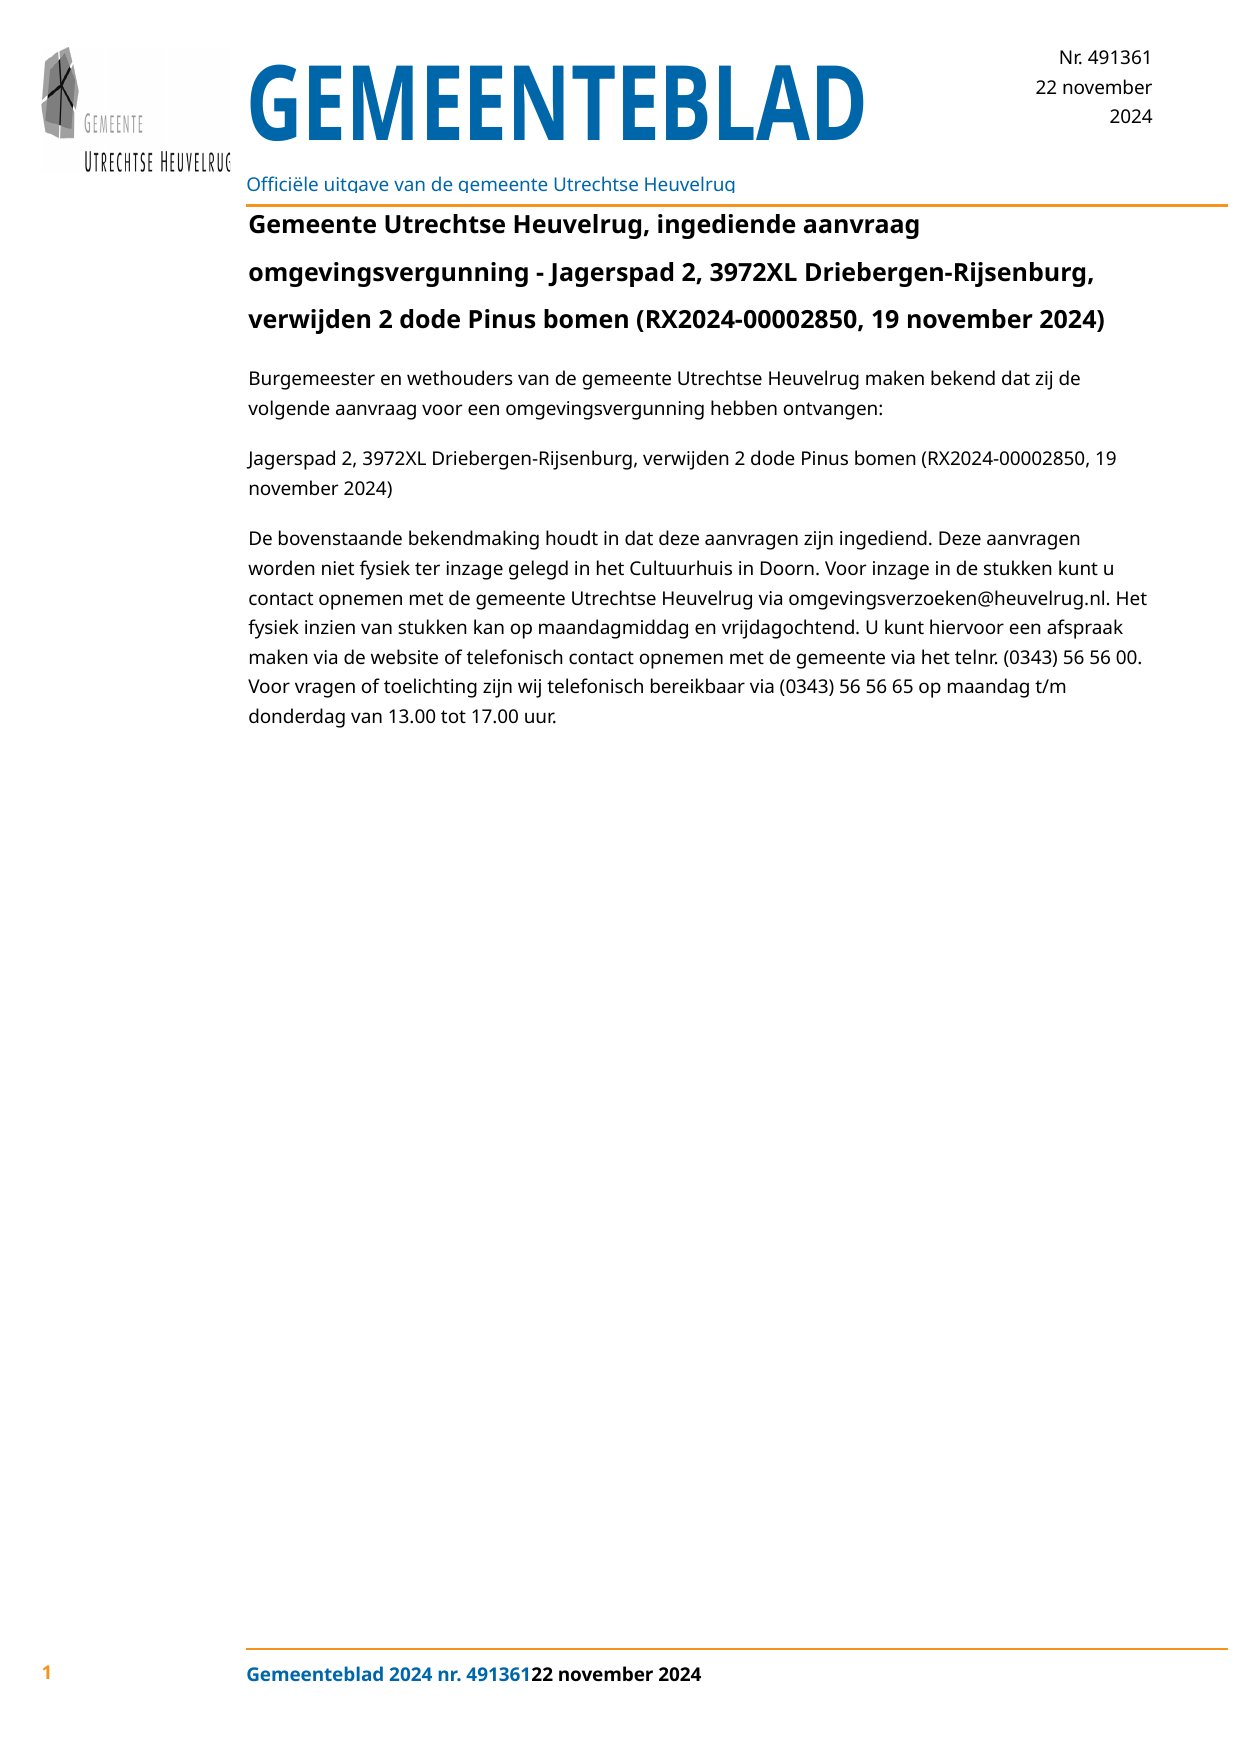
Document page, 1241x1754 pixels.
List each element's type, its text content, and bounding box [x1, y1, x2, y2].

text Burgemeester en wethouders van de gemeente Utrechtse Heuvelrug maken bekend dat zij de volgende aanvraag voor een omgevingsvergunning hebben ontvangen: [248, 366, 1152, 421]
picture [41, 47, 231, 172]
text Gemeente Utrechtse Heuvelrug, ingediende aanvraag omgevingsvergunning - Jagerspad 2, 3972XL Driebergen-Rijsenburg, verwijden 2 dode Pinus bomen (RX2024-00002850, 19 november 2024) [248, 207, 1152, 336]
text Jagerspad 2, 3972XL Driebergen-Rijsenburg, verwijden 2 dode Pinus bomen (RX2024-00002850, 19 november 2024) [248, 446, 1152, 501]
text De bovenstaande bekendmaking houdt in dat deze aanvragen zijn ingediend. Deze aanvragen worden niet fysiek ter inzage gelegd in het Cultuurhuis in Doorn. Voor inzage in de stukken kunt u contact opnemen met de gemeente Utrechtse Heuvelrug via omgevingsverzoeken@heuvelrug.nl. Het fysiek inzien van stukken kan op maandagmiddag en vrijdagochtend. U kunt hiervoor een afspraak maken via de website of telefonisch contact opnemen met de gemeente via het telnr. (0343) 56 56 00. Voor vragen of toelichting zijn wij telefonisch bereikbaar via (0343) 56 56 65 op maandag t/m donderdag van 13.00 tot 17.00 uur. [248, 526, 1152, 729]
